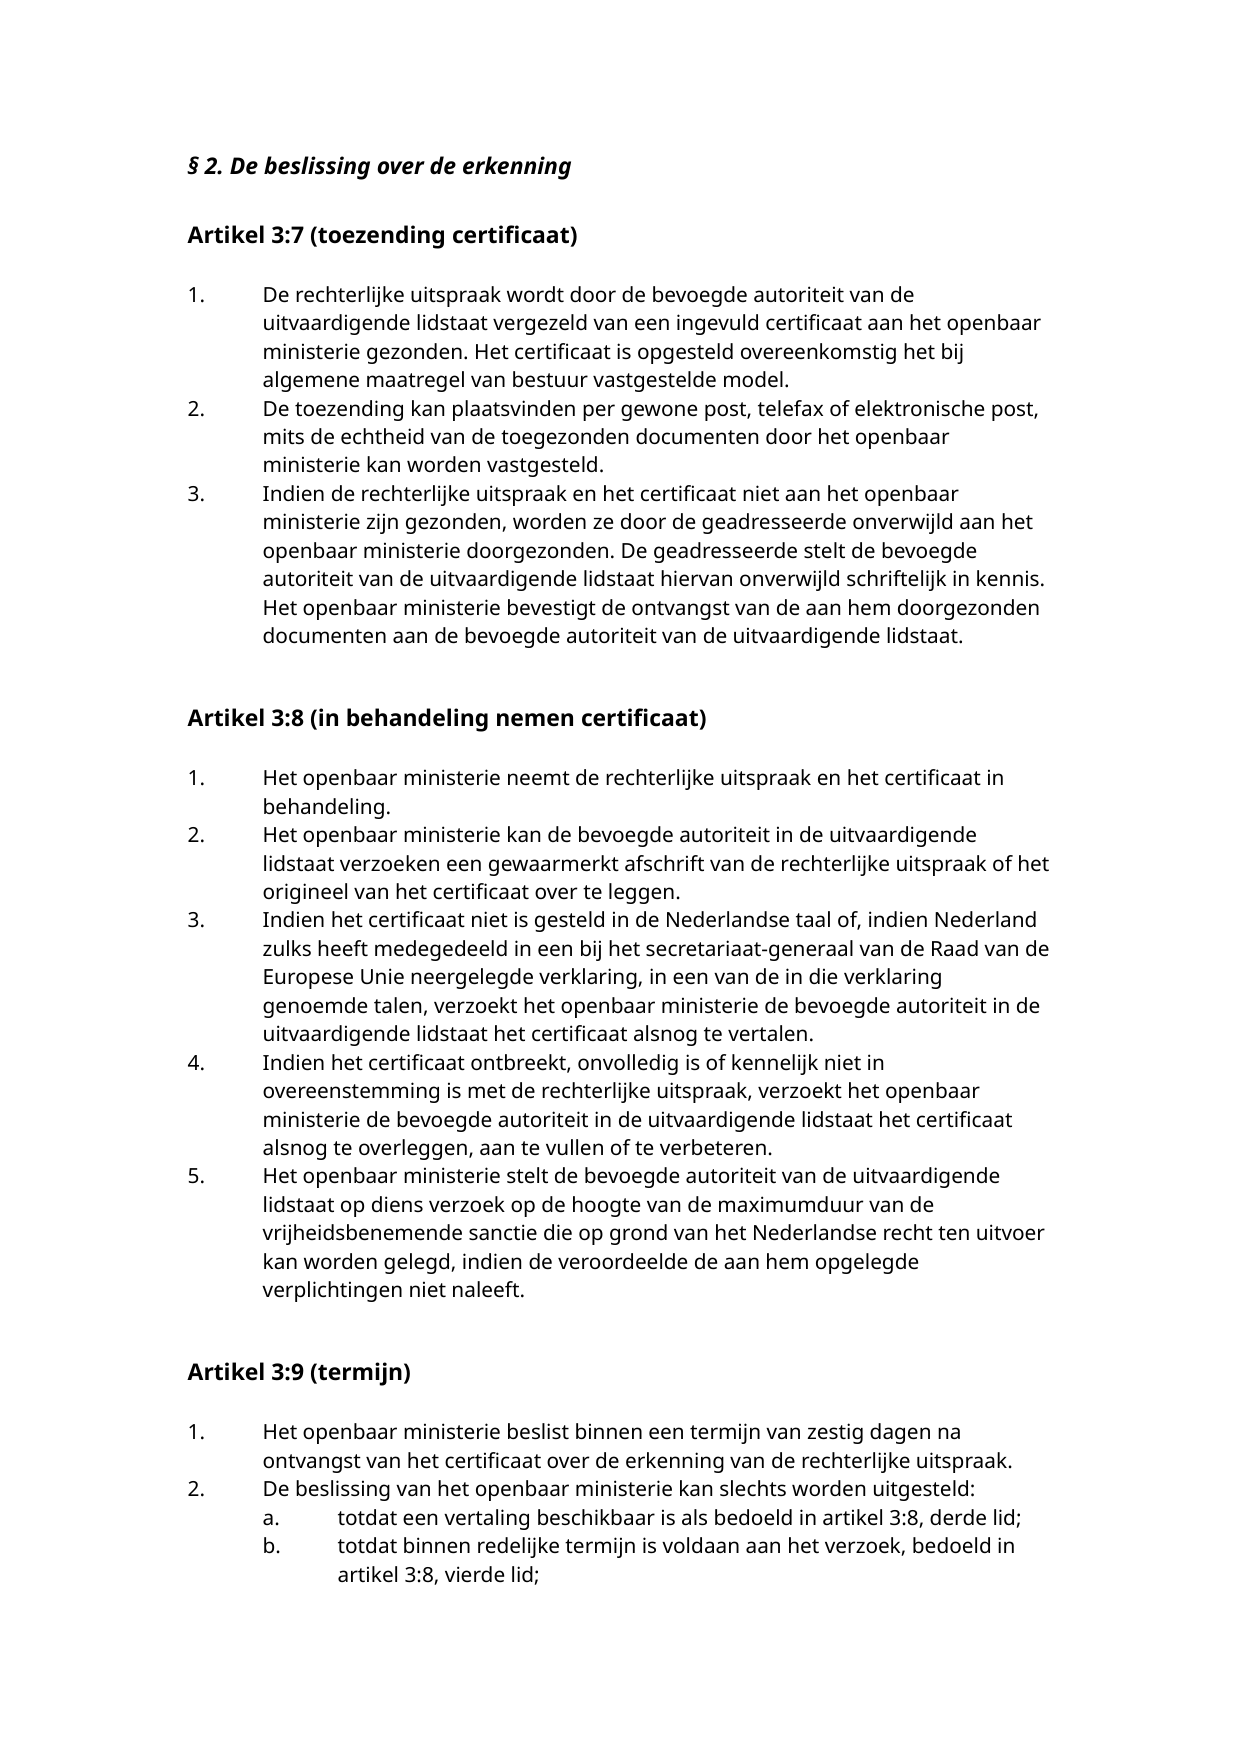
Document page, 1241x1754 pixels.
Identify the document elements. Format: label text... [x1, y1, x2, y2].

list De rechterlijke uitspraak wordt door de bevoegde autoriteit van de uitvaardigende lidstaat vergezeld van een ingevuld certificaat aan het openbaar ministerie gezonden. Het certificaat is opgesteld overeenkomstig het bij algemene maatregel van bestuur vastgestelde model. [187, 280, 1053, 394]
list totdat binnen redelijke termijn is voldaan aan het verzoek, bedoeld in artikel 3:8, vierde lid; [262, 1531, 1053, 1588]
list Het openbaar ministerie kan de bevoegde autoriteit in de uitvaardigende lidstaat verzoeken een gewaarmerkt afschrift van de rechterlijke uitspraak of het origineel van het certificaat over te leggen. [187, 820, 1053, 906]
list Indien het certificaat ontbreekt, onvolledig is of kennelijk niet in overeenstemming is met de rechterlijke uitspraak, verzoekt het openbaar ministerie de bevoegde autoriteit in de uitvaardigende lidstaat het certificaat alsnog te overleggen, aan te vullen of te verbeteren. [187, 1048, 1053, 1162]
list totdat een vertaling beschikbaar is als bedoeld in artikel 3:8, derde lid; [262, 1503, 1053, 1531]
subtitle Artikel 3:8 (in behandeling nemen certificaat) [187, 702, 1053, 733]
list Indien het certificaat niet is gesteld in de Nederlandse taal of, indien Nederland zulks heeft medegedeeld in een bij het secretariaat-generaal van de Raad van de Europese Unie neergelegde verklaring, in een van de in die verklaring genoemde talen, verzoekt het openbaar ministerie de bevoegde autoriteit in de uitvaardigende lidstaat het certificaat alsnog te vertalen. [187, 906, 1053, 1048]
subtitle Artikel 3:7 (toezending certificaat) [187, 219, 1053, 250]
subtitle Artikel 3:9 (termijn) [187, 1356, 1053, 1387]
list Indien de rechterlijke uitspraak en het certificaat niet aan het openbaar ministerie zijn gezonden, worden ze door de geadresseerde onverwijld aan het openbaar ministerie doorgezonden. De geadresseerde stelt de bevoegde autoriteit van de uitvaardigende lidstaat hiervan onverwijld schriftelijk in kennis. Het openbaar ministerie bevestigt de ontvangst van de aan hem doorgezonden documenten aan de bevoegde autoriteit van de uitvaardigende lidstaat. [187, 479, 1053, 650]
list Het openbaar ministerie stelt de bevoegde autoriteit van de uitvaardigende lidstaat op diens verzoek op de hoogte van de maximumduur van de vrijheidsbenemende sanctie die op grond van het Nederlandse recht ten uitvoer kan worden gelegd, indien de veroordeelde de aan hem opgelegde verplichtingen niet naleeft. [187, 1162, 1053, 1304]
list De beslissing van het openbaar ministerie kan slechts worden uitgesteld: [187, 1474, 1053, 1503]
list De toezending kan plaatsvinden per gewone post, telefax of elektronische post, mits de echtheid van de toegezonden documenten door het openbaar ministerie kan worden vastgesteld. [187, 394, 1053, 479]
list Het openbaar ministerie neemt de rechterlijke uitspraak en het certificaat in behandeling. [187, 763, 1053, 820]
list Het openbaar ministerie beslist binnen een termijn van zestig dagen na ontvangst van het certificaat over de erkenning van de rechterlijke uitspraak. [187, 1417, 1053, 1474]
subtitle § 2. De beslissing over de erkenning [187, 150, 1053, 181]
